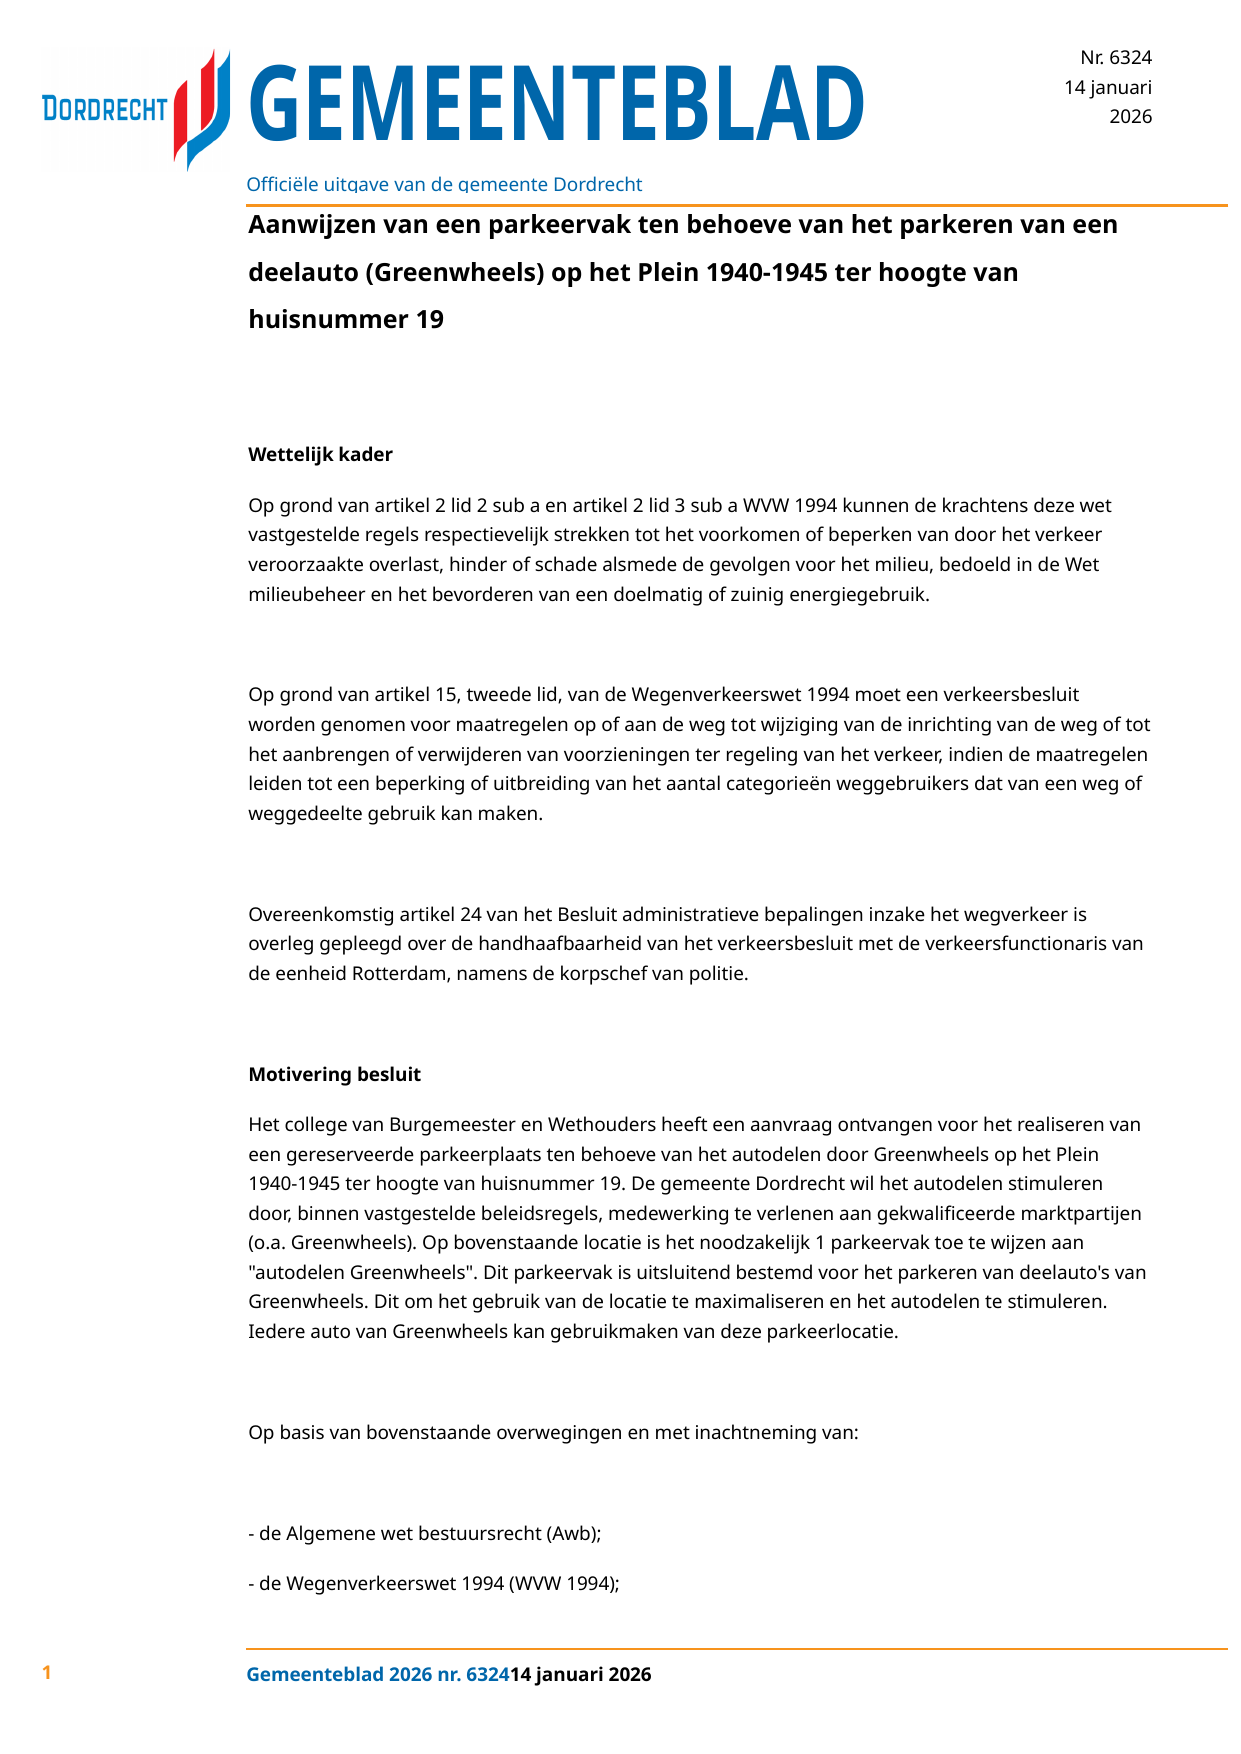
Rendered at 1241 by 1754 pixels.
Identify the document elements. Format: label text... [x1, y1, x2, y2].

text Overeenkomstig artikel 24 van het Besluit administratieve bepalingen inzake het wegverkeer is overleg gepleegd over de handhaafbaarheid van het verkeersbesluit met de verkeersfunctionaris van de eenheid Rotterdam, namens de korpschef van politie. [248, 901, 1152, 986]
text Op grond van artikel 2 lid 2 sub a en artikel 2 lid 3 sub a WVW 1994 kunnen de krachtens deze wet vastgestelde regels respectievelijk strekken tot het voorkomen of beperken van door het verkeer veroorzaakte overlast, hinder of schade alsmede de gevolgen voor het milieu, bedoeld in de Wet milieubeheer en het bevorderen van een doelmatig of zuinig energiegebruik. [248, 492, 1152, 607]
text Motivering besluit [248, 1061, 1152, 1087]
text Het college van Burgemeester en Wethouders heeft een aanvraag ontvangen voor het realiseren van een gereserveerde parkeerplaats ten behoeve van het autodelen door Greenwheels op het Plein 1940-1945 ter hoogte van huisnummer 19. De gemeente Dordrecht wil het autodelen stimuleren door, binnen vastgestelde beleidsregels, medewerking te verlenen aan gekwalificeerde marktpartijen (o.a. Greenwheels). Op bovenstaande locatie is het noodzakelijk 1 parkeervak toe te wijzen aan "autodelen Greenwheels". Dit parkeervak is uitsluitend bestemd voor het parkeren van deelauto's van Greenwheels. Dit om het gebruik van de locatie te maximaliseren en het autodelen te stimuleren. Iedere auto van Greenwheels kan gebruikmaken van deze parkeerlocatie. [248, 1111, 1152, 1344]
text Op basis van bovenstaande overwegingen en met inachtneming van: [248, 1419, 1152, 1445]
text - de Algemene wet bestuursrecht (Awb); [248, 1520, 1152, 1546]
text Wettelijk kader [248, 442, 1152, 467]
text Op grond van artikel 15, tweede lid, van de Wegenverkeerswet 1994 moet een verkeersbesluit worden genomen voor maatregelen op of aan de weg tot wijziging van de inrichting van de weg of tot het aanbrengen of verwijderen van voorzieningen ter regeling van het verkeer, indien de maatregelen leiden tot een beperking of uitbreiding van het aantal categorieën weggebruikers dat van een weg of weggedeelte gebruik kan maken. [248, 682, 1152, 826]
picture [41, 47, 231, 172]
text - de Wegenverkeerswet 1994 (WVW 1994); [248, 1570, 1152, 1596]
text Aanwijzen van een parkeervak ten behoeve van het parkeren van een deelauto (Greenwheels) op het Plein 1940-1945 ter hoogte van huisnummer 19 [248, 207, 1152, 336]
